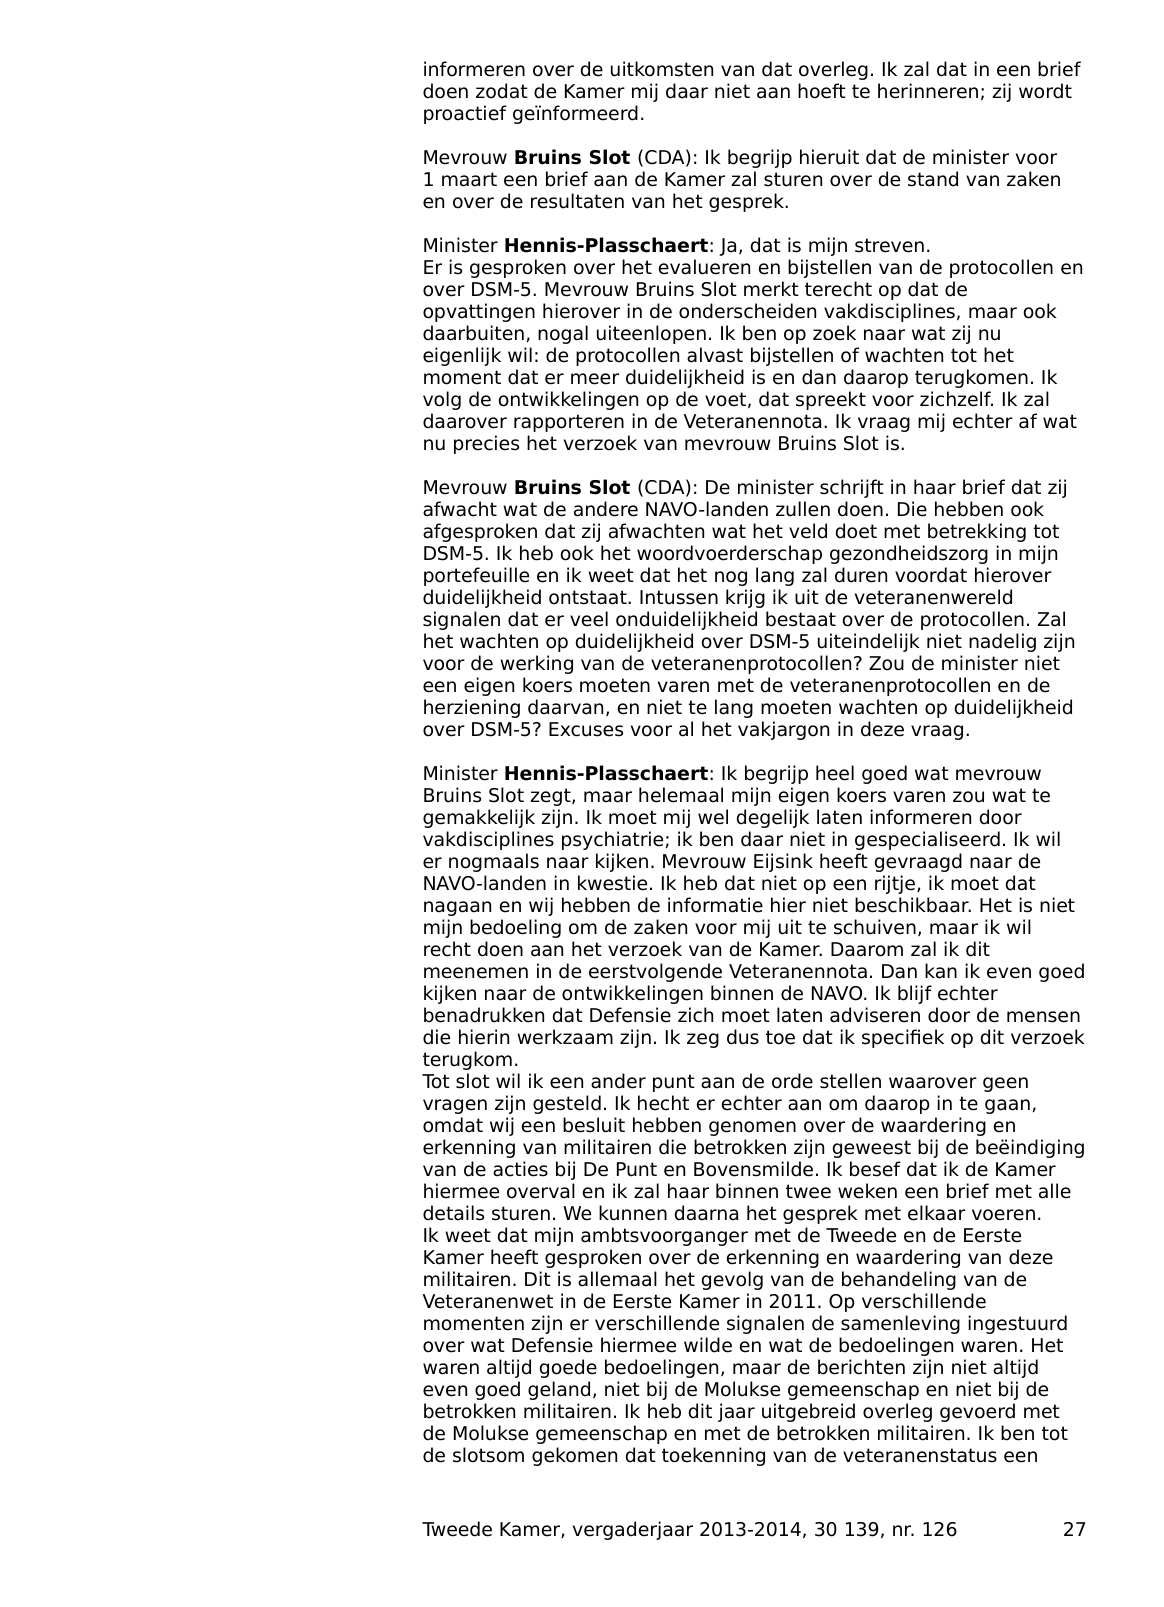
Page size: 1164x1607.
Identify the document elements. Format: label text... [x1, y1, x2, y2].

text Tot slot wil ik een ander punt aan de orde stellen waarover geen vragen zijn gesteld. Ik hecht er echter aan om daarop in te gaan, omdat wij een besluit hebben genomen over de waardering en erkenning van militairen die betrokken zijn geweest bij de beëindiging van de acties bij De Punt en Bovensmilde. Ik besef dat ik de Kamer hiermee overval en ik zal haar binnen twee weken een brief met alle details sturen. We kunnen daarna het gesprek met elkaar voeren. [422, 1071, 1087, 1225]
text informeren over de uitkomsten van dat overleg. Ik zal dat in een brief doen zodat de Kamer mij daar niet aan hoeft te herinneren; zij wordt proactief geïnformeerd. [422, 59, 1087, 125]
text Minister Hennis-Plasschaert: Ik begrijp heel goed wat mevrouw Bruins Slot zegt, maar helemaal mijn eigen koers varen zou wat te gemakkelijk zijn. Ik moet mij wel degelijk laten informeren door vakdisciplines psychiatrie; ik ben daar niet in gespecialiseerd. Ik wil er nogmaals naar kijken. Mevrouw Eijsink heeft gevraagd naar de NAVO-landen in kwestie. Ik heb dat niet op een rijtje, ik moet dat nagaan en wij hebben de informatie hier niet beschikbaar. Het is niet mijn bedoeling om de zaken voor mij uit te schuiven, maar ik wil recht doen aan het verzoek van de Kamer. Daarom zal ik dit meenemen in de eerstvolgende Veteranennota. Dan kan ik even goed kijken naar de ontwikkelingen binnen de NAVO. Ik blijf echter benadrukken dat Defensie zich moet laten adviseren door de mensen die hierin werkzaam zijn. Ik zeg dus toe dat ik specifiek op dit verzoek terugkom. [422, 763, 1087, 1071]
text Er is gesproken over het evalueren en bijstellen van de protocollen en over DSM-5. Mevrouw Bruins Slot merkt terecht op dat de opvattingen hierover in de onderscheiden vakdisciplines, maar ook daarbuiten, nogal uiteenlopen. Ik ben op zoek naar wat zij nu eigenlijk wil: de protocollen alvast bijstellen of wachten tot het moment dat er meer duidelijkheid is en dan daarop terugkomen. Ik volg de ontwikkelingen op de voet, dat spreekt voor zichzelf. Ik zal daarover rapporteren in de Veteranennota. Ik vraag mij echter af wat nu precies het verzoek van mevrouw Bruins Slot is. [422, 257, 1087, 455]
text Minister Hennis-Plasschaert: Ja, dat is mijn streven. [422, 235, 1087, 257]
text Ik weet dat mijn ambtsvoorganger met de Tweede en de Eerste Kamer heeft gesproken over de erkenning en waardering van deze militairen. Dit is allemaal het gevolg van de behandeling van de Veteranenwet in de Eerste Kamer in 2011. Op verschillende momenten zijn er verschillende signalen de samenleving ingestuurd over wat Defensie hiermee wilde en wat de bedoelingen waren. Het waren altijd goede bedoelingen, maar de berichten zijn niet altijd even goed geland, niet bij de Molukse gemeenschap en niet bij de betrokken militairen. Ik heb dit jaar uitgebreid overleg gevoerd met de Molukse gemeenschap en met de betrokken militairen. Ik ben tot de slotsom gekomen dat toekenning van de veteranenstatus een [422, 1225, 1087, 1467]
text Mevrouw Bruins Slot (CDA): Ik begrijp hieruit dat de minister voor 1 maart een brief aan de Kamer zal sturen over de stand van zaken en over de resultaten van het gesprek. [422, 147, 1087, 213]
text Mevrouw Bruins Slot (CDA): De minister schrijft in haar brief dat zij afwacht wat de andere NAVO-landen zullen doen. Die hebben ook afgesproken dat zij afwachten wat het veld doet met betrekking tot DSM-5. Ik heb ook het woordvoerderschap gezondheidszorg in mijn portefeuille en ik weet dat het nog lang zal duren voordat hierover duidelijkheid ontstaat. Intussen krijg ik uit de veteranenwereld signalen dat er veel onduidelijkheid bestaat over de protocollen. Zal het wachten op duidelijkheid over DSM-5 uiteindelijk niet nadelig zijn voor de werking van de veteranenprotocollen? Zou de minister niet een eigen koers moeten varen met de veteranenprotocollen en de herziening daarvan, en niet te lang moeten wachten op duidelijkheid over DSM-5? Excuses voor al het vakjargon in deze vraag. [422, 477, 1087, 741]
